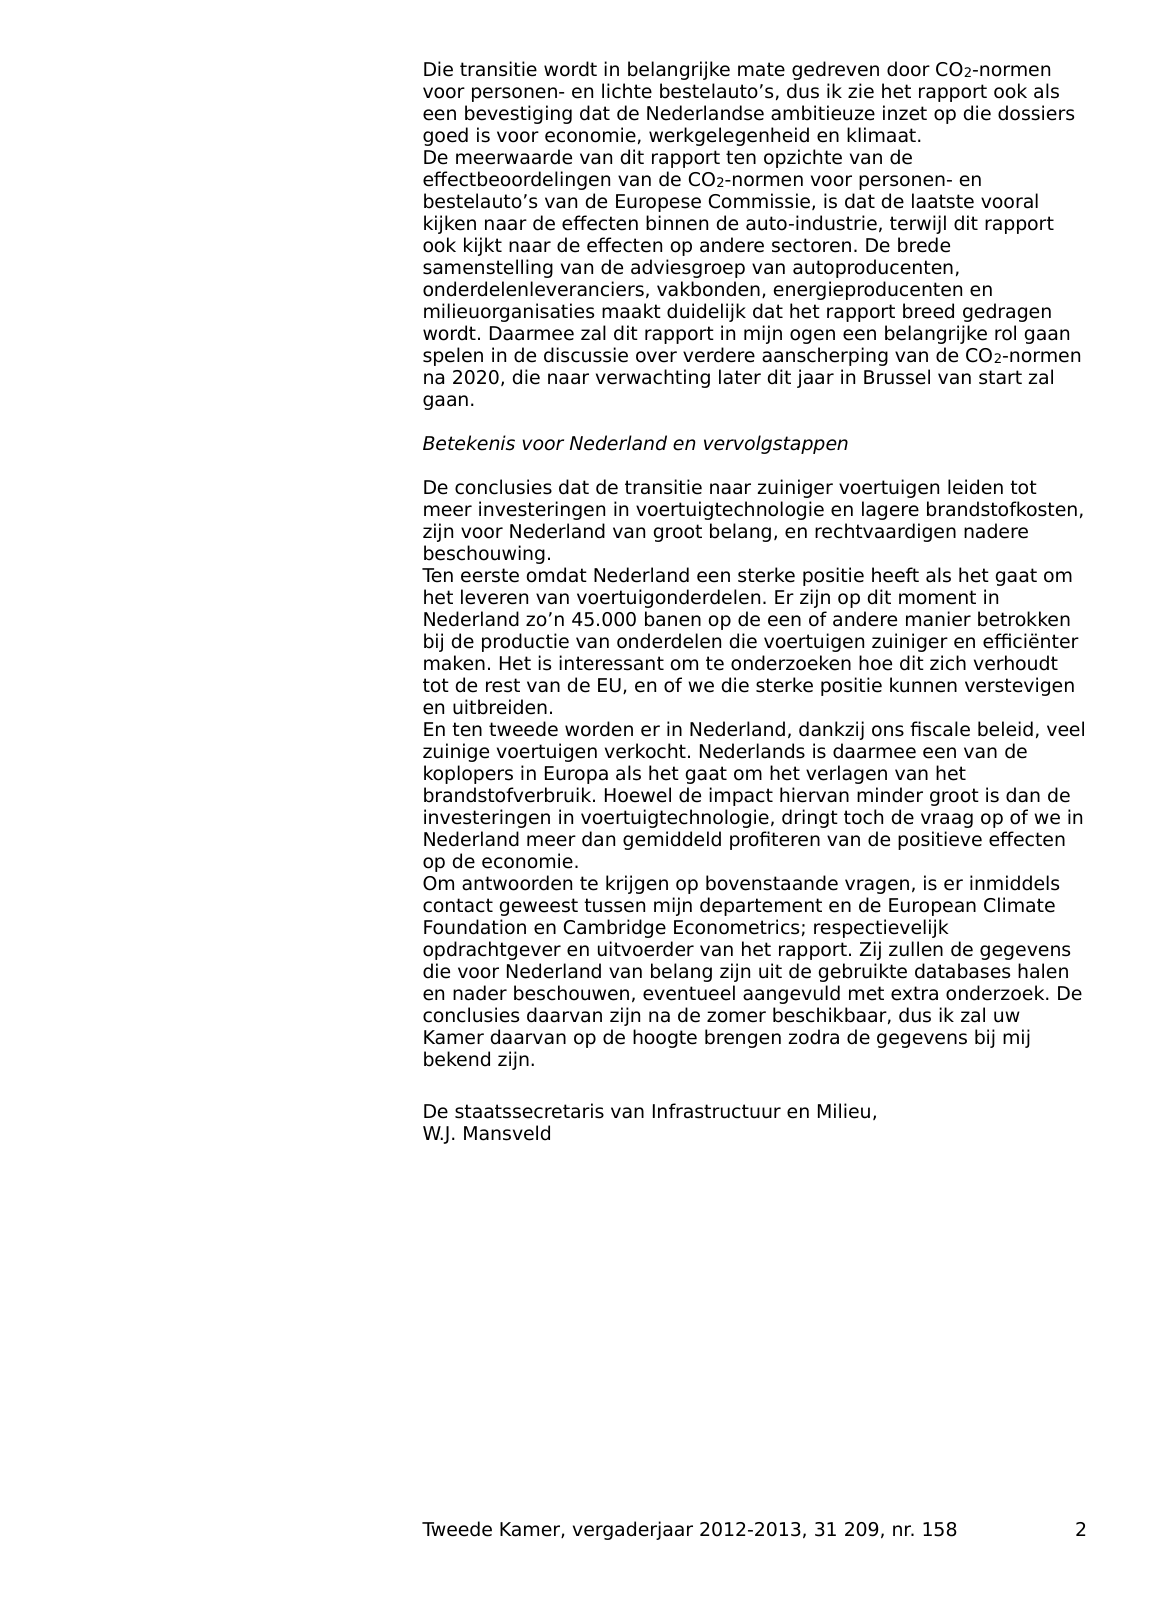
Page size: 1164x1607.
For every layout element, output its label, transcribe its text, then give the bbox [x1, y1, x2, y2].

text De conclusies dat de transitie naar zuiniger voertuigen leiden tot meer investeringen in voertuigtechnologie en lagere brandstofkosten, zijn voor Nederland van groot belang, en rechtvaardigen nadere beschouwing. [422, 477, 1087, 565]
text De staatssecretaris van Infrastructuur en Milieu, W.J. Mansveld [422, 1101, 1087, 1144]
text Om antwoorden te krijgen op bovenstaande vragen, is er inmiddels contact geweest tussen mijn departement en de European Climate Foundation en Cambridge Econometrics; respectievelijk opdrachtgever en uitvoerder van het rapport. Zij zullen de gegevens die voor Nederland van belang zijn uit de gebruikte databases halen en nader beschouwen, eventueel aangevuld met extra onderzoek. De conclusies daarvan zijn na de zomer beschikbaar, dus ik zal uw Kamer daarvan op de hoogte brengen zodra de gegevens bij mij bekend zijn. [422, 873, 1087, 1071]
text Ten eerste omdat Nederland een sterke positie heeft als het gaat om het leveren van voertuigonderdelen. Er zijn op dit moment in Nederland zo’n 45.000 banen op de een of andere manier betrokken bij de productie van onderdelen die voertuigen zuiniger en efficiënter maken. Het is interessant om te onderzoeken hoe dit zich verhoudt tot de rest van de EU, en of we die sterke positie kunnen verstevigen en uitbreiden. [422, 565, 1087, 719]
text De meerwaarde van dit rapport ten opzichte van de effectbeoordelingen van de CO2-normen voor personen- en bestelauto’s van de Europese Commissie, is dat de laatste vooral kijken naar de effecten binnen de auto-industrie, terwijl dit rapport ook kijkt naar de effecten op andere sectoren. De brede samenstelling van de adviesgroep van autoproducenten, onderdelenleveranciers, vakbonden, energieproducenten en milieuorganisaties maakt duidelijk dat het rapport breed gedragen wordt. Daarmee zal dit rapport in mijn ogen een belangrijke rol gaan spelen in de discussie over verdere aanscherping van de CO2-normen na 2020, die naar verwachting later dit jaar in Brussel van start zal gaan. [422, 147, 1087, 411]
text Die transitie wordt in belangrijke mate gedreven door CO2-normen voor personen- en lichte bestelauto’s, dus ik zie het rapport ook als een bevestiging dat de Nederlandse ambitieuze inzet op die dossiers goed is voor economie, werkgelegenheid en klimaat. [422, 59, 1087, 147]
subtitle Betekenis voor Nederland en vervolgstappen [422, 433, 1087, 455]
text En ten tweede worden er in Nederland, dankzij ons fiscale beleid, veel zuinige voertuigen verkocht. Nederlands is daarmee een van de koplopers in Europa als het gaat om het verlagen van het brandstofverbruik. Hoewel de impact hiervan minder groot is dan de investeringen in voertuigtechnologie, dringt toch de vraag op of we in Nederland meer dan gemiddeld profiteren van de positieve effecten op de economie. [422, 719, 1087, 873]
